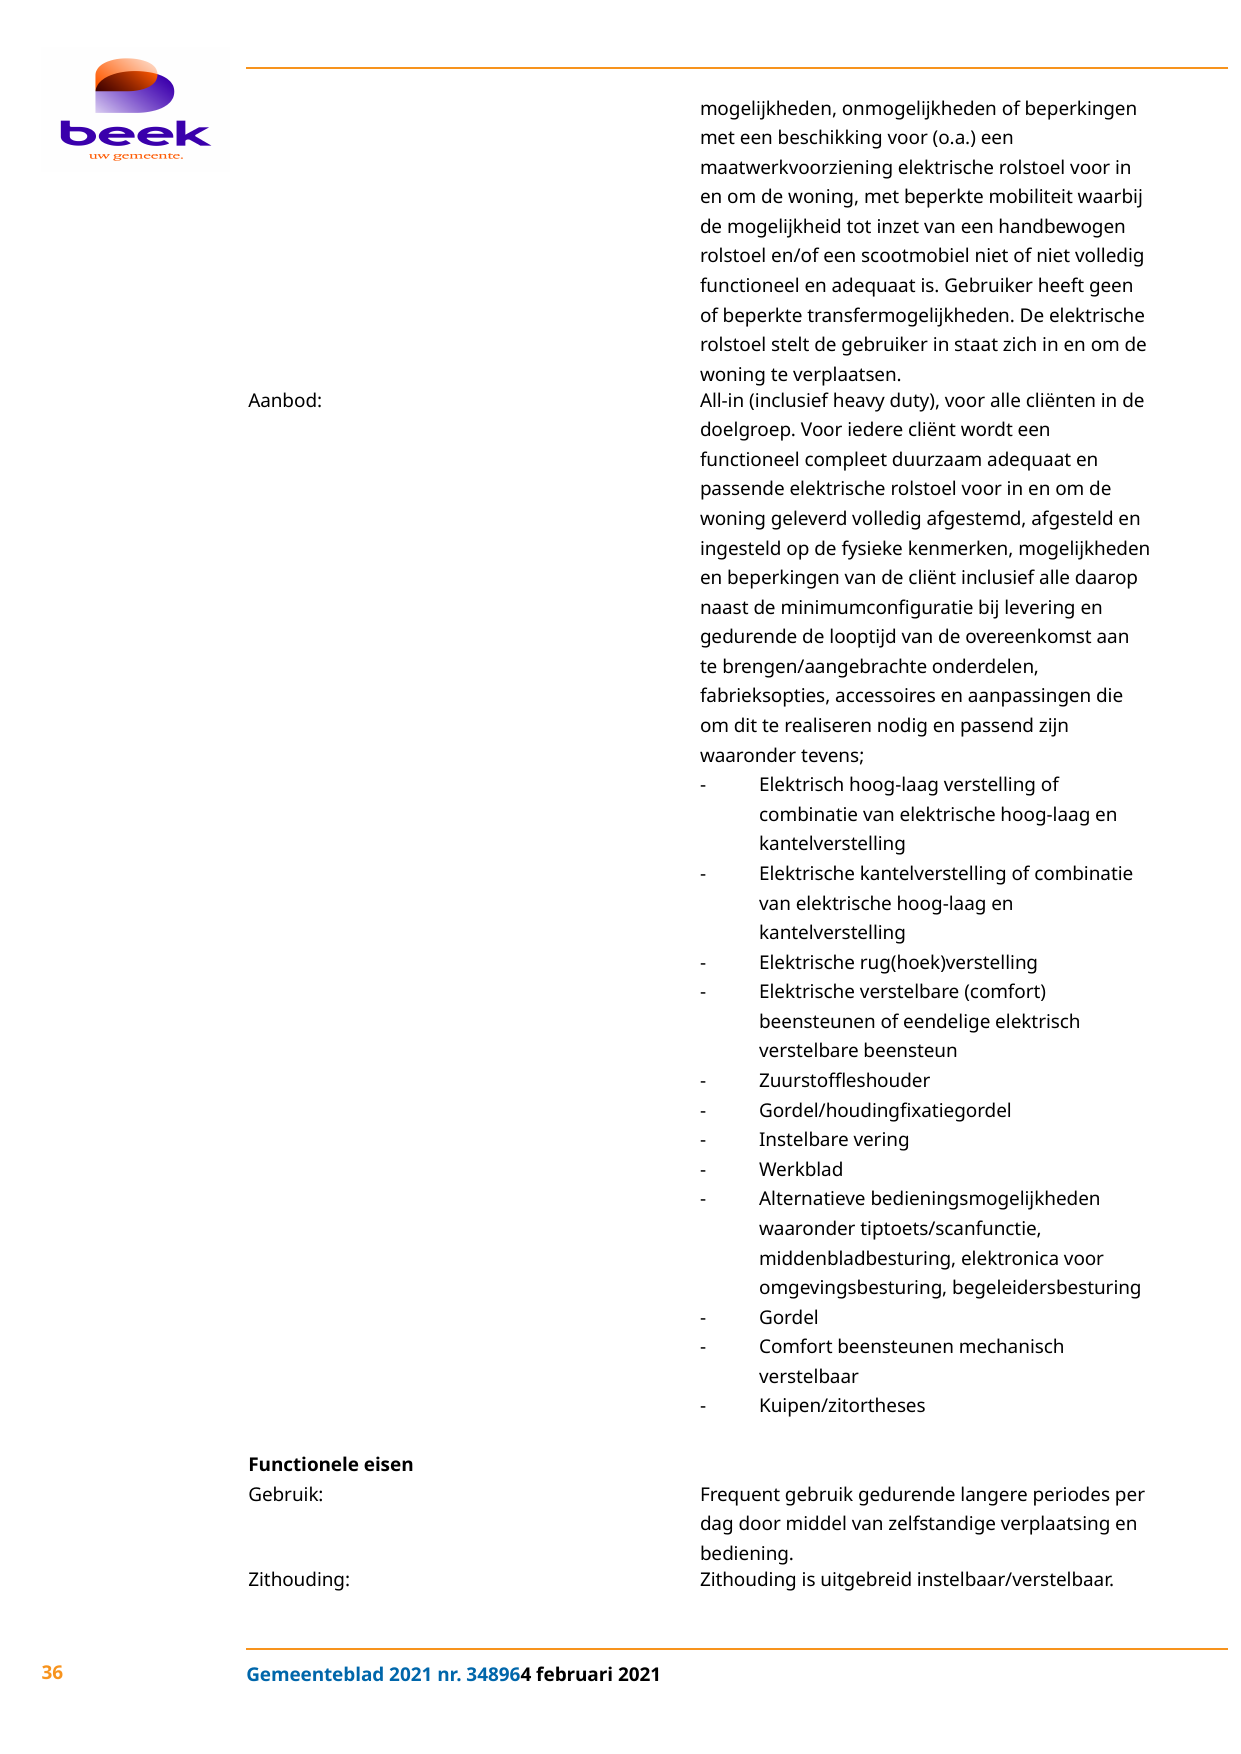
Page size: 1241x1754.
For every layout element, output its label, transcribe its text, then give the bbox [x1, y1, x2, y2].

table_cell All-in (inclusief heavy duty), voor alle cliënten in de doelgroep. Voor iedere cliënt wordt een functioneel compleet duurzaam adequaat en passende elektrische rolstoel voor in en om de woning geleverd volledig afgestemd, afgesteld en ingesteld op de fysieke kenmerken, mogelijkheden en beperkingen van de cliënt inclusief alle daarop naast de minimumconfiguratie bij levering en gedurende de looptijd van de overeenkomst aan te brengen/aangebrachte onderdelen, fabrieksopties, accessoires en aanpassingen die om dit te realiseren nodig en passend zijn waaronder tevens; Elektrisch hoog-laag verstelling of combinatie van elektrische hoog-laag en kantelverstelling Elektrische kantelverstelling of combinatie van elektrische hoog-laag en kantelverstelling Elektrische rug(hoek)verstelling Elektrische verstelbare (comfort) beensteunen of eendelige elektrisch verstelbare beensteun Zuurstoffleshouder Gordel/houdingfixatiegordel Instelbare vering Werkblad Alternatieve bedieningsmogelijkheden waaronder tiptoets/scanfunctie, middenbladbesturing, elektronica voor omgevingsbesturing, begeleidersbesturing Gordel Comfort beensteunen mechanisch verstelbaar Kuipen/zitortheses [700, 387, 1152, 1418]
picture [41, 47, 231, 172]
table_header Frequent gebruik gedurende langere periodes per dag door middel van zelfstandige verplaatsing en bediening. [700, 1481, 1152, 1566]
table_header [248, 95, 700, 387]
table_header mogelijkheden, onmogelijkheden of beperkingen met een beschikking voor (o.a.) een maatwerkvoorziening elektrische rolstoel voor in en om de woning, met beperkte mobiliteit waarbij de mogelijkheid tot inzet van een handbewogen rolstoel en/of een scootmobiel niet of niet volledig functioneel en adequaat is. Gebruiker heeft geen of beperkte transfermogelijkheden. De elektrische rolstoel stelt de gebruiker in staat zich in en om de woning te verplaatsen. [700, 95, 1152, 387]
table_cell Zithouding is uitgebreid instelbaar/verstelbaar. [700, 1566, 1152, 1591]
text Functionele eisen [248, 1451, 1152, 1477]
table_cell Aanbod: [248, 387, 700, 1418]
table_header Gebruik: [248, 1481, 700, 1566]
table_cell Zithouding: [248, 1566, 700, 1591]
